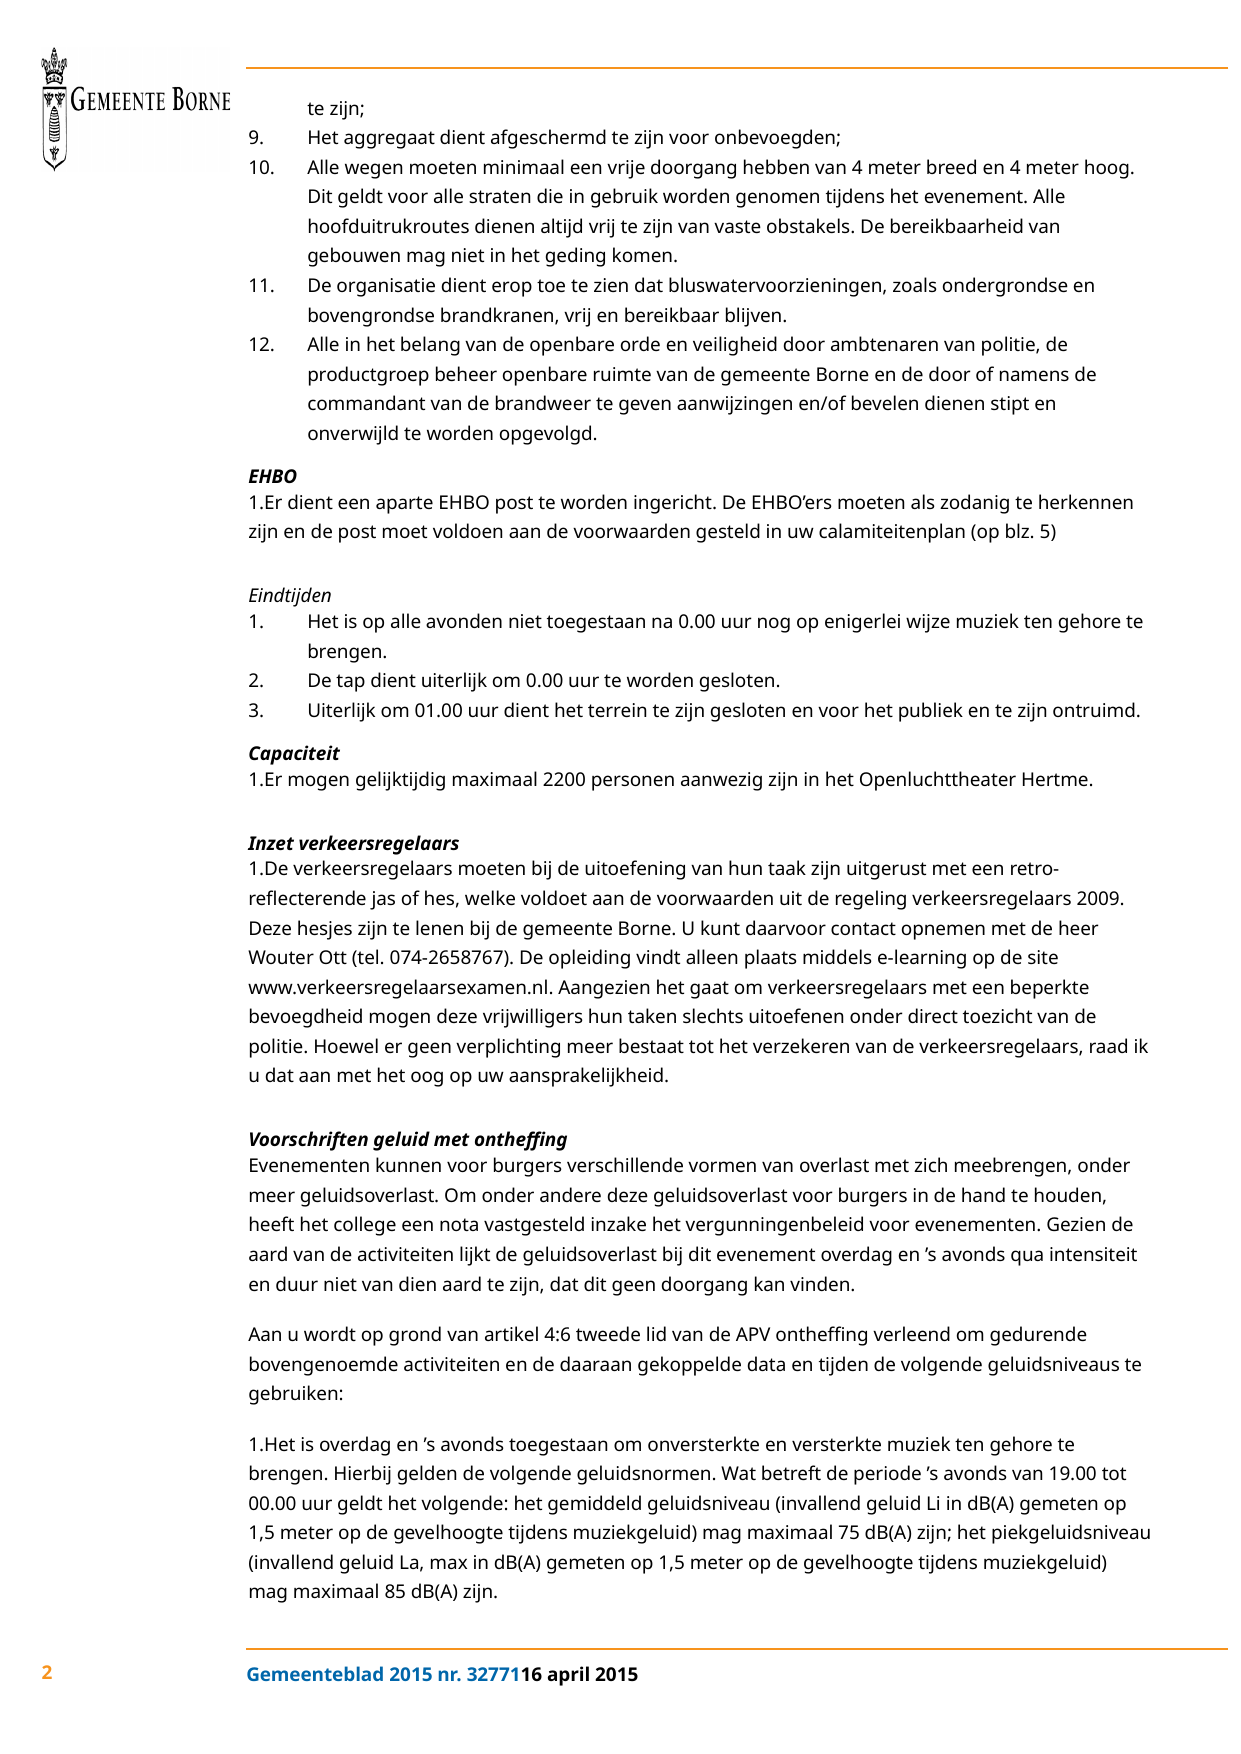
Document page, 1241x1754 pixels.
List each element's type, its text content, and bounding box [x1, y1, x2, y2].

list Alle wegen moeten minimaal een vrije doorgang hebben van 4 meter breed en 4 meter hoog. Dit geldt voor alle straten die in gebruik worden genomen tijdens het evenement. Alle hoofduitrukroutes dienen altijd vrij te zijn van vaste obstakels. De bereikbaarheid van gebouwen mag niet in het geding komen. [248, 154, 1152, 268]
text EHBO [248, 463, 1152, 489]
list Het aggregaat dient afgeschermd te zijn voor onbevoegden; [248, 124, 1152, 150]
list Alle in het belang van de openbare orde en veiligheid door ambtenaren van politie, de productgroep beheer openbare ruimte van de gemeente Borne en de door of namens de commandant van de brandweer te geven aanwijzingen en/of bevelen dienen stipt en onverwijld te worden opgevolgd. [248, 331, 1152, 446]
list Uiterlijk om 01.00 uur dient het terrein te zijn gesloten en voor het publiek en te zijn ontruimd. [248, 697, 1152, 723]
text 1.Het is overdag en ’s avonds toegestaan om onversterkte en versterkte muziek ten gehore te brengen. Hierbij gelden de volgende geluidsnormen. Wat betreft de periode ’s avonds van 19.00 tot 00.00 uur geldt het volgende: het gemiddeld geluidsniveau (invallend geluid Li in dB(A) gemeten op 1,5 meter op de gevelhoogte tijdens muziekgeluid) mag maximaal 75 dB(A) zijn; het piekgeluidsniveau (invallend geluid La, max in dB(A) gemeten op 1,5 meter op de gevelhoogte tijdens muziekgeluid) mag maximaal 85 dB(A) zijn. [248, 1431, 1152, 1604]
text Evenementen kunnen voor burgers verschillende vormen van overlast met zich meebrengen, onder meer geluidsoverlast. Om onder andere deze geluidsoverlast voor burgers in de hand te houden, heeft het college een nota vastgesteld inzake het vergunningenbeleid voor evenementen. Gezien de aard van de activiteiten lijkt de geluidsoverlast bij dit evenement overdag en ’s avonds qua intensiteit en duur niet van dien aard te zijn, dat dit geen doorgang kan vinden. [248, 1152, 1152, 1296]
text Eindtijden [248, 583, 1152, 608]
text Voorschriften geluid met ontheffing [248, 1127, 1152, 1152]
list De tap dient uiterlijk om 0.00 uur te worden gesloten. [248, 667, 1152, 693]
list te zijn; [248, 95, 1152, 121]
text Aan u wordt op grond van artikel 4:6 tweede lid van de APV ontheffing verleend om gedurende bovengenoemde activiteiten en de daaraan gekoppelde data en tijden de volgende geluidsniveaus te gebruiken: [248, 1321, 1152, 1406]
text Capaciteit [248, 740, 1152, 766]
list De organisatie dient erop toe te zien dat bluswatervoorzieningen, zoals ondergrondse en bovengrondse brandkranen, vrij en bereikbaar blijven. [248, 272, 1152, 328]
list Het is op alle avonden niet toegestaan na 0.00 uur nog op enigerlei wijze muziek ten gehore te brengen. [248, 608, 1152, 664]
text 1.De verkeersregelaars moeten bij de uitoefening van hun taak zijn uitgerust met een retro-reflecterende jas of hes, welke voldoet aan de voorwaarden uit de regeling verkeersregelaars 2009. Deze hesjes zijn te lenen bij de gemeente Borne. U kunt daarvoor contact opnemen met de heer Wouter Ott (tel. 074-2658767). De opleiding vindt alleen plaats middels e-learning op de site www.verkeersregelaarsexamen.nl. Aangezien het gaat om verkeersregelaars met een beperkte bevoegdheid mogen deze vrijwilligers hun taken slechts uitoefenen onder direct toezicht van de politie. Hoewel er geen verplichting meer bestaat tot het verzekeren van de verkeersregelaars, raad ik u dat aan met het oog op uw aansprakelijkheid. [248, 856, 1152, 1088]
text 1.Er mogen gelijktijdig maximaal 2200 personen aanwezig zijn in het Openluchttheater Hertme. [248, 766, 1152, 792]
text 1.Er dient een aparte EHBO post te worden ingericht. De EHBO’ers moeten als zodanig te herkennen zijn en de post moet voldoen aan de voorwaarden gesteld in uw calamiteitenplan (op blz. 5) [248, 489, 1152, 544]
text Inzet verkeersregelaars [248, 830, 1152, 856]
picture [41, 47, 231, 172]
